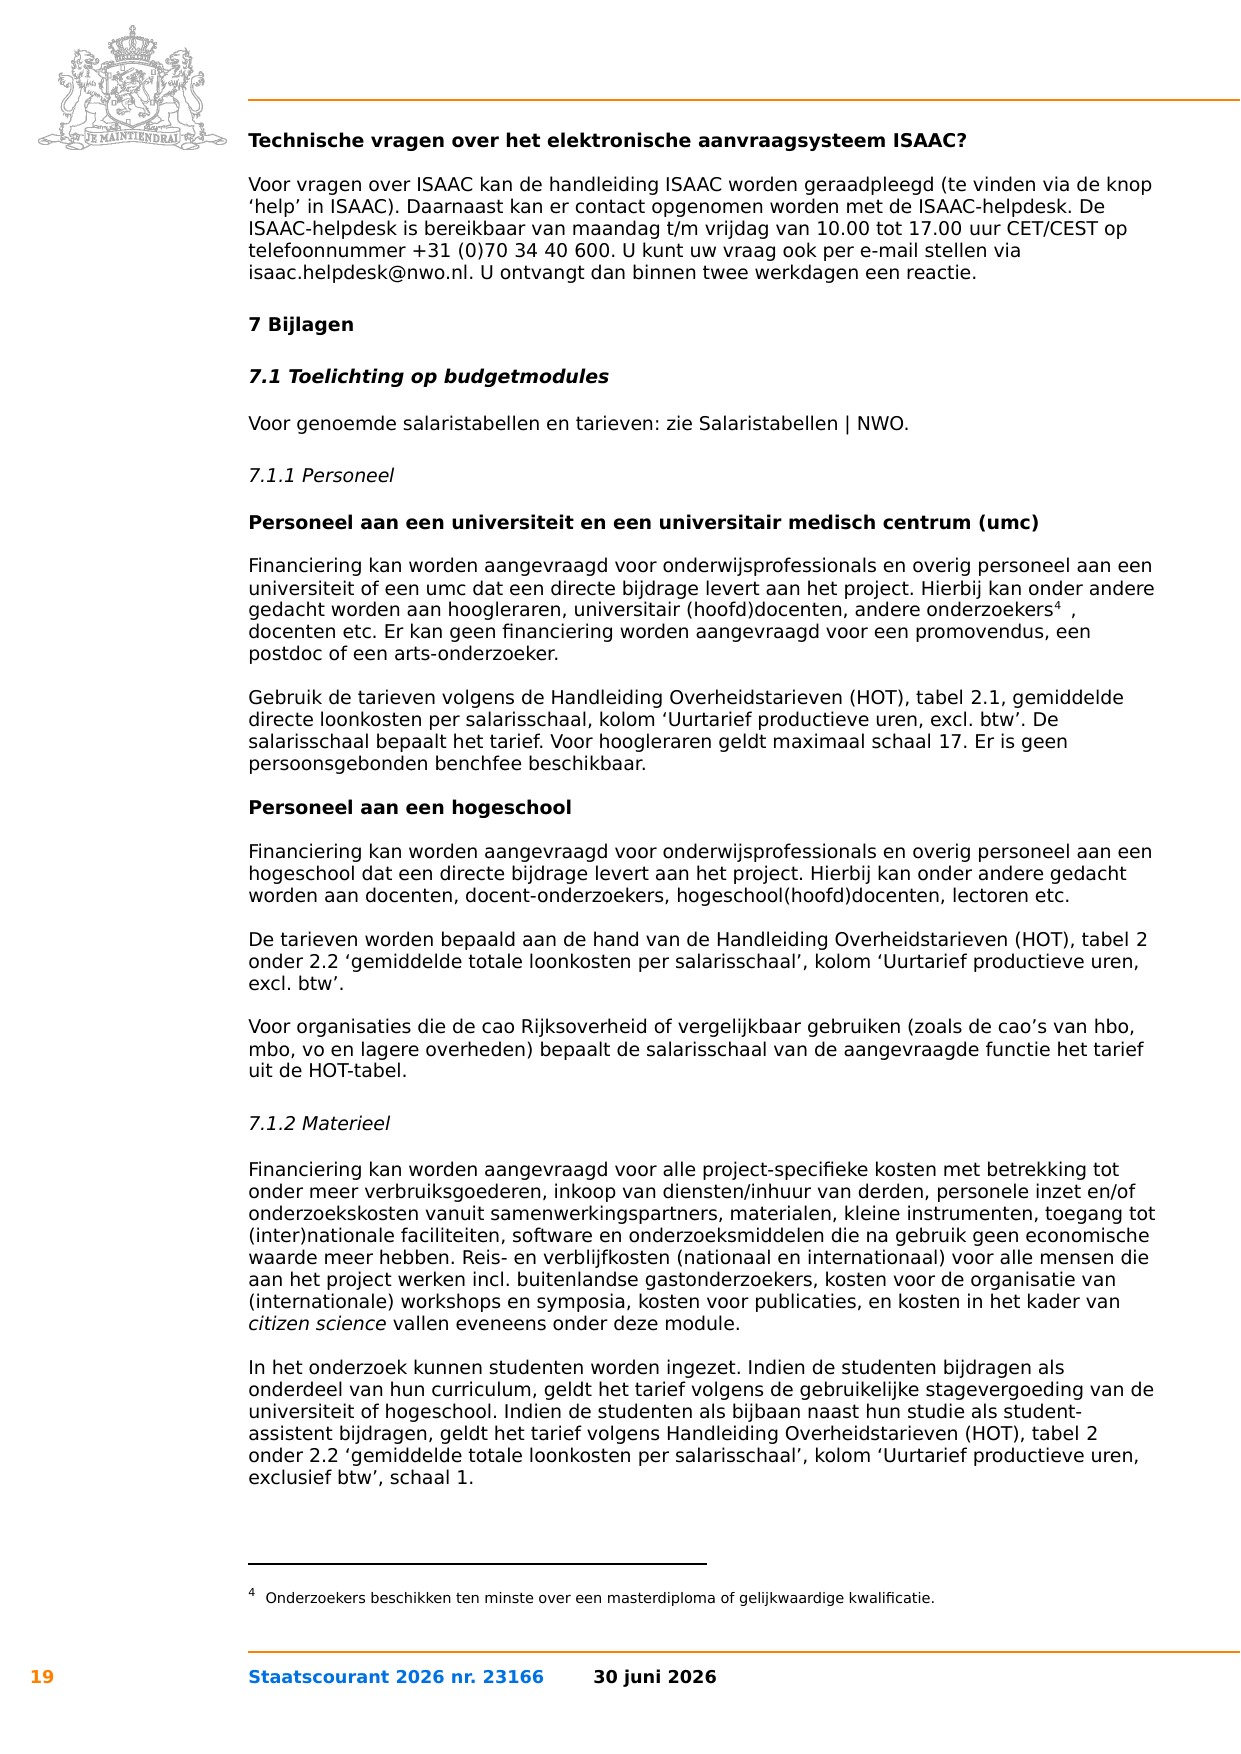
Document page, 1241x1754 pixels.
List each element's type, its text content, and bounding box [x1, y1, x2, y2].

text Onderzoekers beschikken ten minste over een masterdiploma of gelijkwaardige kwalificatie. [248, 1586, 1163, 1608]
picture [38, 25, 227, 150]
text Financiering kan worden aangevraagd voor alle project-specifieke kosten met betrekking tot onder meer verbruiksgoederen, inkoop van diensten/inhuur van derden, personele inzet en/of onderzoekskosten vanuit samenwerkingspartners, materialen, kleine instrumenten, toegang tot (inter)nationale faciliteiten, software en onderzoeksmiddelen die na gebruik geen economische waarde meer hebben. Reis- en verblijfkosten (nationaal en internationaal) voor alle mensen die aan het project werken incl. buitenlandse gastonderzoekers, kosten voor de organisatie van (internationale) workshops en symposia, kosten voor publicaties, en kosten in het kader van citizen science vallen eveneens onder deze module. [248, 1159, 1163, 1335]
subtitle 7.1.2 Materieel [248, 1112, 1163, 1134]
subtitle 7.1 Toelichting op budgetmodules [248, 366, 1163, 388]
text Voor vragen over ISAAC kan de handleiding ISAAC worden geraadpleegd (te vinden via de knop ‘help’ in ISAAC). Daarnaast kan er contact opgenomen worden met de ISAAC-helpdesk. De ISAAC-helpdesk is bereikbaar van maandag t/m vrijdag van 10.00 tot 17.00 uur CET/CEST op telefoonnummer +31 (0)70 34 40 600. U kunt uw vraag ook per e-mail stellen via isaac.helpdesk@nwo.nl. U ontvangt dan binnen twee werkdagen een reactie. [248, 174, 1163, 284]
text Voor organisaties die de cao Rijksoverheid of vergelijkbaar gebruiken (zoals de cao’s van hbo, mbo, vo en lagere overheden) bepaalt de salarisschaal van de aangevraagde functie het tarief uit de HOT-tabel. [248, 1016, 1163, 1082]
text De tarieven worden bepaald aan de hand van de Handleiding Overheidstarieven (HOT), tabel 2 onder 2.2 ‘gemiddelde totale loonkosten per salarisschaal’, kolom ‘Uurtarief productieve uren, excl. btw’. [248, 929, 1163, 994]
subtitle 7.1.1 Personeel [248, 464, 1163, 487]
subtitle Personeel aan een universiteit en een universitair medisch centrum (umc) [248, 512, 1163, 533]
subtitle Personeel aan een hogeschool [248, 797, 1163, 819]
subtitle Technische vragen over het elektronische aanvraagsysteem ISAAC? [248, 130, 1163, 152]
text Voor genoemde salaristabellen en tarieven: zie Salaristabellen | NWO. [248, 413, 1163, 434]
text In het onderzoek kunnen studenten worden ingezet. Indien de studenten bijdragen als onderdeel van hun curriculum, geldt het tarief volgens de gebruikelijke stagevergoeding van de universiteit of hogeschool. Indien de studenten als bijbaan naast hun studie als student-assistent bijdragen, geldt het tarief volgens Handleiding Overheidstarieven (HOT), tabel 2 onder 2.2 ‘gemiddelde totale loonkosten per salarisschaal’, kolom ‘Uurtarief productieve uren, exclusief btw’, schaal 1. [248, 1357, 1163, 1489]
text Financiering kan worden aangevraagd voor onderwijsprofessionals en overig personeel aan een hogeschool dat een directe bijdrage levert aan het project. Hierbij kan onder andere gedacht worden aan docenten, docent-onderzoekers, hogeschool(hoofd)docenten, lectoren etc. [248, 841, 1163, 907]
subtitle 7 Bijlagen [248, 314, 1163, 336]
text Gebruik de tarieven volgens de Handleiding Overheidstarieven (HOT), tabel 2.1, gemiddelde directe loonkosten per salarisschaal, kolom ‘Uurtarief productieve uren, excl. btw’. De salarisschaal bepaalt het tarief. Voor hoogleraren geldt maximaal schaal 17. Er is geen persoonsgebonden benchfee beschikbaar. [248, 687, 1163, 775]
text Financiering kan worden aangevraagd voor onderwijsprofessionals en overig personeel aan een universiteit of een umc dat een directe bijdrage levert aan het project. Hierbij kan onder andere gedacht worden aan hoogleraren, universitair (hoofd)docenten, andere onderzoekers , docenten etc. Er kan geen financiering worden aangevraagd voor een promovendus, een postdoc of een arts-onderzoeker. [248, 555, 1163, 665]
